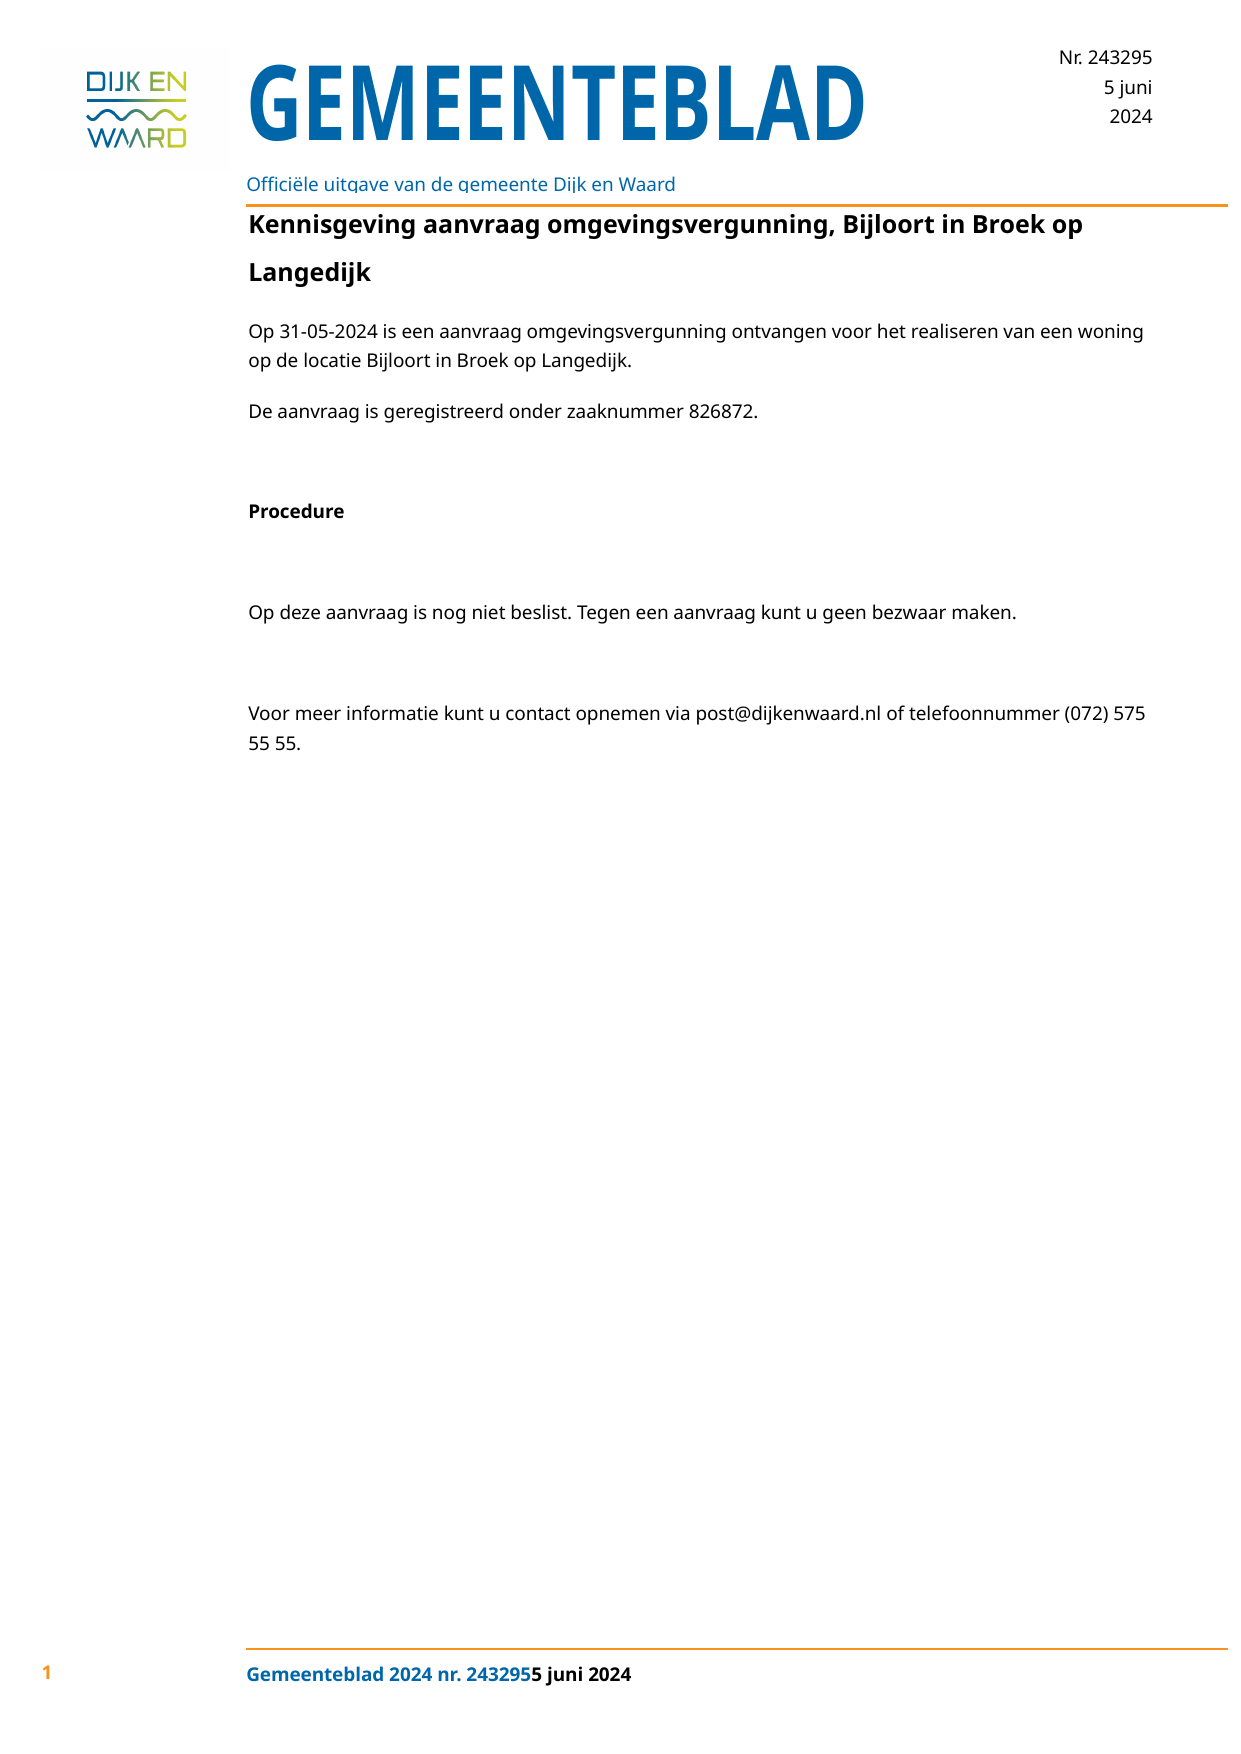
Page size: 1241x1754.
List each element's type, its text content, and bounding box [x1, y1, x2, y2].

picture [41, 47, 231, 172]
text De aanvraag is geregistreerd onder zaaknummer 826872. [248, 398, 1152, 424]
text Voor meer informatie kunt u contact opnemen via post@dijkenwaard.nl of telefoonnummer (072) 575 55 55. [248, 700, 1152, 756]
text Op deze aanvraag is nog niet beslist. Tegen een aanvraag kunt u geen bezwaar maken. [248, 599, 1152, 625]
text Procedure [248, 499, 1152, 524]
text Op 31-05-2024 is een aanvraag omgevingsvergunning ontvangen voor het realiseren van een woning op de locatie Bijloort in Broek op Langedijk. [248, 318, 1152, 373]
text Kennisgeving aanvraag omgevingsvergunning, Bijloort in Broek op Langedijk [248, 207, 1152, 288]
